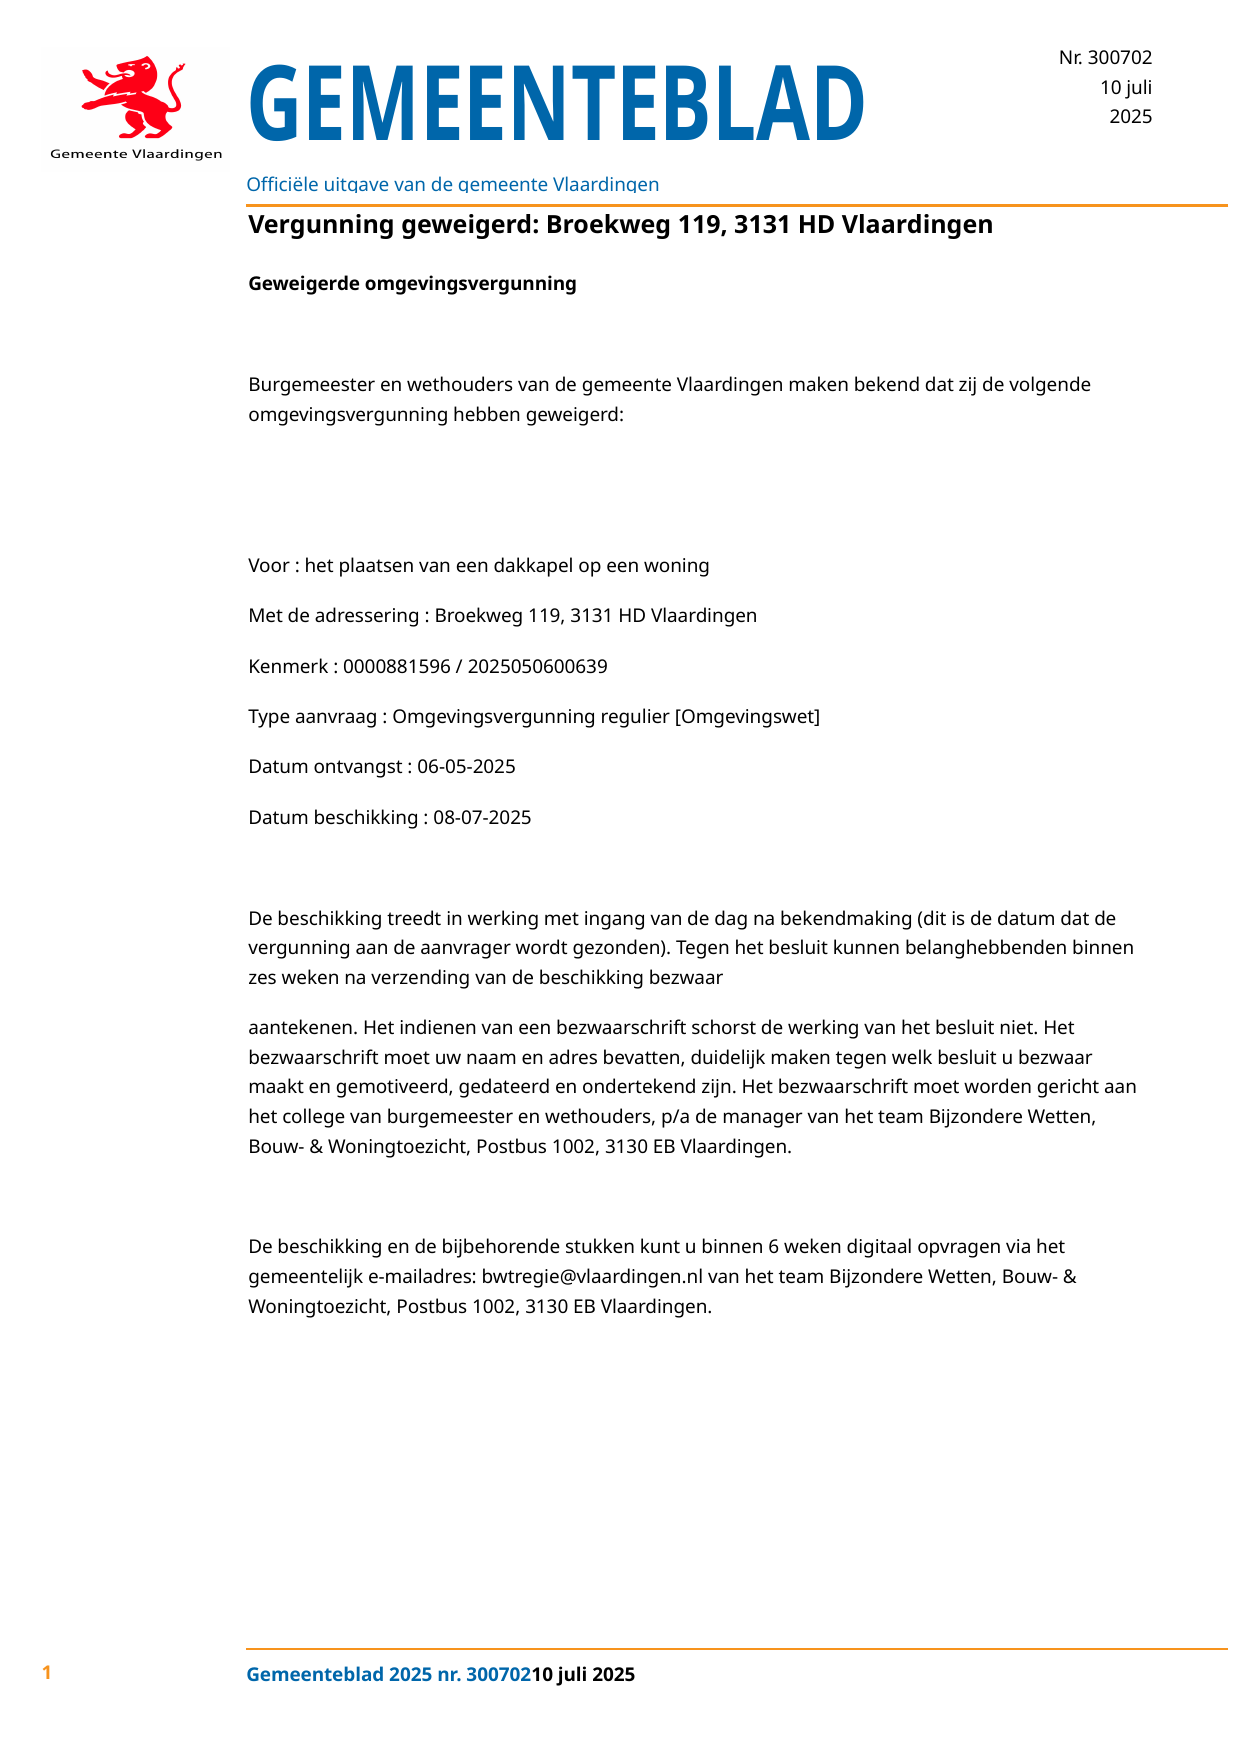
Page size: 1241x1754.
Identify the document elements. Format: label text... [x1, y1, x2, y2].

text Voor : het plaatsen van een dakkapel op een woning [248, 552, 1152, 578]
text Datum beschikking : 08-07-2025 [248, 804, 1152, 830]
text aantekenen. Het indienen van een bezwaarschrift schorst de werking van het besluit niet. Het bezwaarschrift moet uw naam en adres bevatten, duidelijk maken tegen welk besluit u bezwaar maakt en gemotiveerd, gedateerd en ondertekend zijn. Het bezwaarschrift moet worden gericht aan het college van burgemeester en wethouders, p/a de manager van het team Bijzondere Wetten, Bouw- & Woningtoezicht, Postbus 1002, 3130 EB Vlaardingen. [248, 1014, 1152, 1158]
text Burgemeester en wethouders van de gemeente Vlaardingen maken bekend dat zij de volgende omgevingsvergunning hebben geweigerd: [248, 371, 1152, 426]
text Met de adressering : Broekweg 119, 3131 HD Vlaardingen [248, 602, 1152, 628]
text Vergunning geweigerd: Broekweg 119, 3131 HD Vlaardingen [248, 207, 1152, 241]
picture [41, 47, 231, 172]
text Geweigerde omgevingsvergunning [248, 270, 1152, 296]
text De beschikking en de bijbehorende stukken kunt u binnen 6 weken digitaal opvragen via het gemeentelijk e-mailadres: bwtregie@vlaardingen.nl van het team Bijzondere Wetten, Bouw- & Woningtoezicht, Postbus 1002, 3130 EB Vlaardingen. [248, 1234, 1152, 1318]
text Datum ontvangst : 06-05-2025 [248, 754, 1152, 779]
text Type aanvraag : Omgevingsvergunning regulier [Omgevingswet] [248, 703, 1152, 729]
text De beschikking treedt in werking met ingang van de dag na bekendmaking (dit is de datum dat de vergunning aan de aanvrager wordt gezonden). Tegen het besluit kunnen belanghebbenden binnen zes weken na verzending van de beschikking bezwaar [248, 905, 1152, 990]
text Kenmerk : 0000881596 / 2025050600639 [248, 653, 1152, 678]
